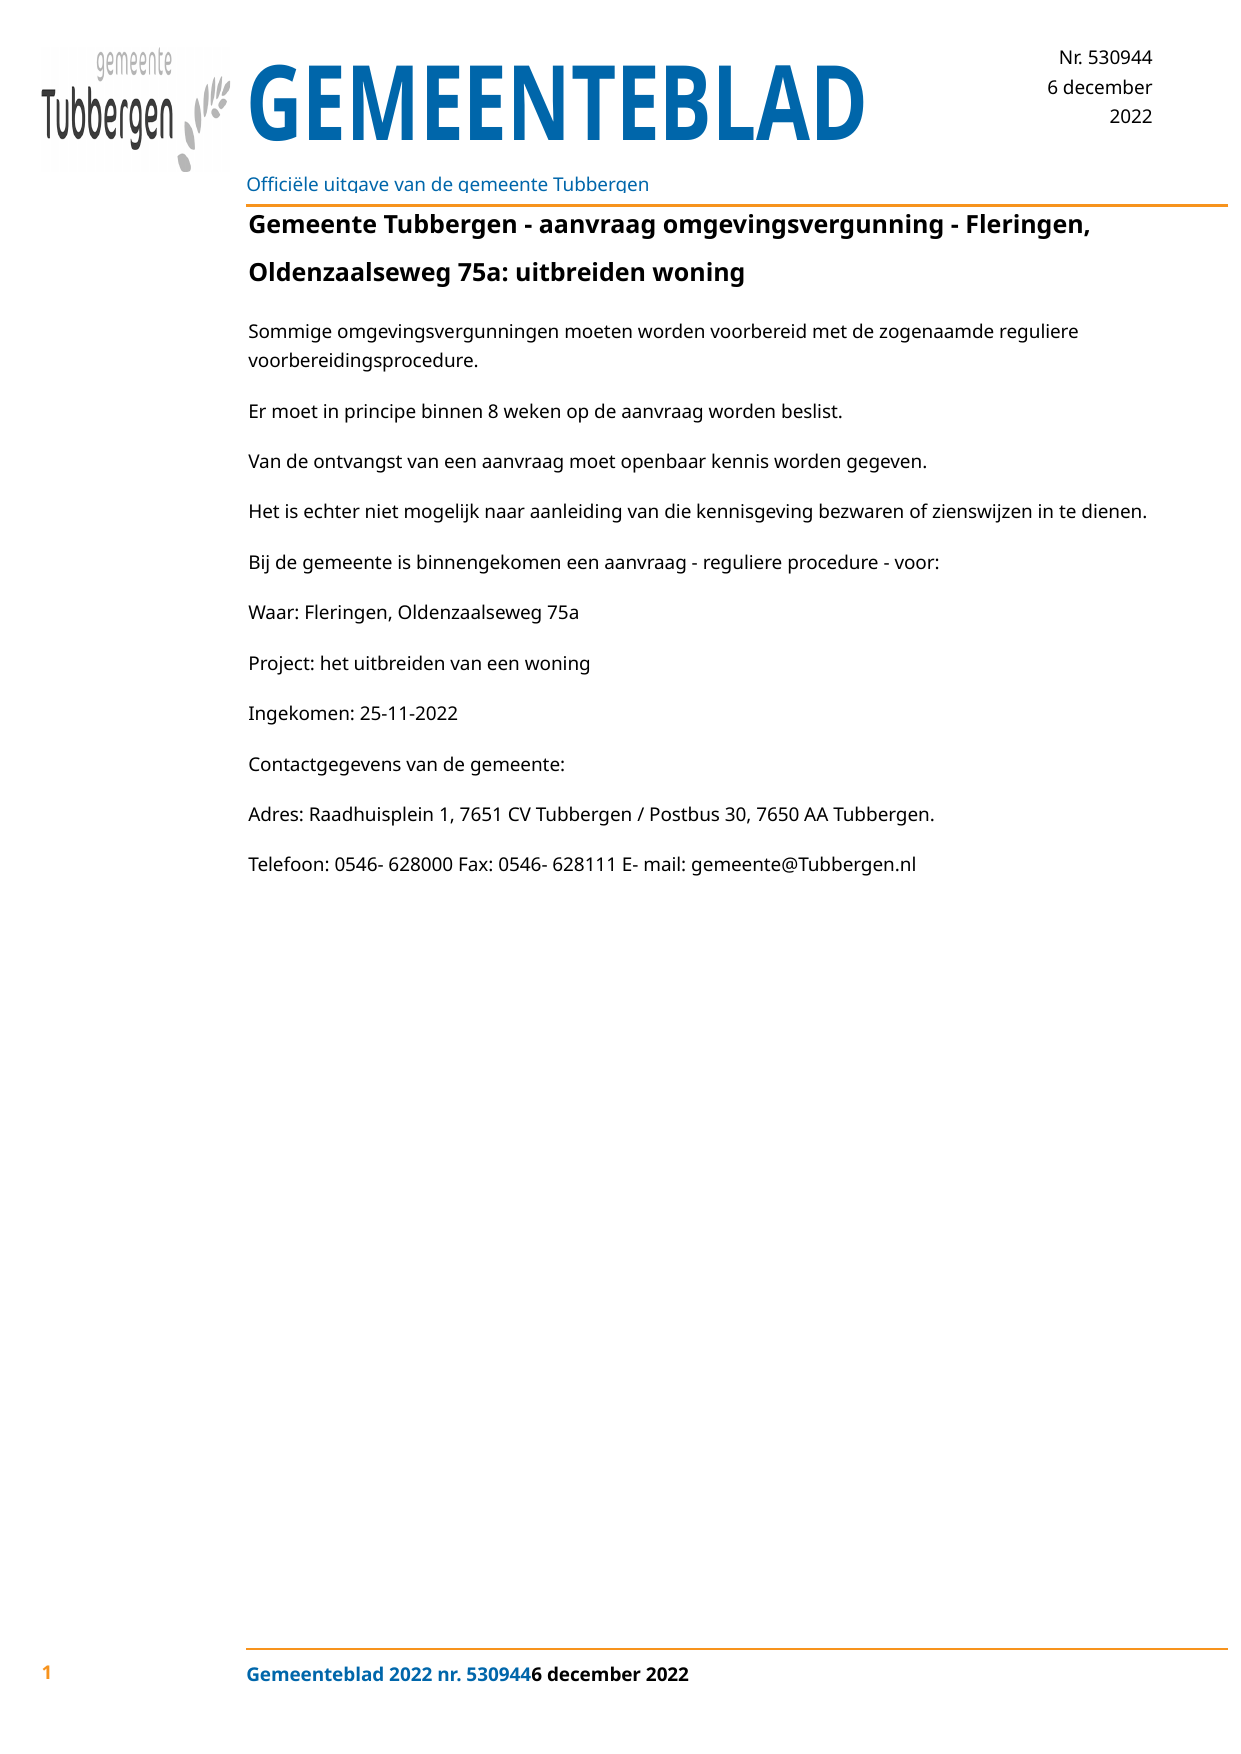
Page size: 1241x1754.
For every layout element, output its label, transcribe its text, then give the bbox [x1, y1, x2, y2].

text Het is echter niet mogelijk naar aanleiding van die kennisgeving bezwaren of zienswijzen in te dienen. [248, 499, 1152, 524]
text Project: het uitbreiden van een woning [248, 650, 1152, 676]
text Gemeente Tubbergen - aanvraag omgevingsvergunning - Fleringen, Oldenzaalseweg 75a: uitbreiden woning [248, 207, 1152, 288]
text Contactgegevens van de gemeente: [248, 751, 1152, 777]
text Er moet in principe binnen 8 weken op de aanvraag worden beslist. [248, 398, 1152, 424]
text Adres: Raadhuisplein 1, 7651 CV Tubbergen / Postbus 30, 7650 AA Tubbergen. [248, 801, 1152, 827]
text Van de ontvangst van een aanvraag moet openbaar kennis worden gegeven. [248, 448, 1152, 474]
text Ingekomen: 25-11-2022 [248, 700, 1152, 726]
picture [41, 47, 231, 172]
text Telefoon: 0546- 628000 Fax: 0546- 628111 E- mail: gemeente@Tubbergen.nl [248, 852, 1152, 877]
text Waar: Fleringen, Oldenzaalseweg 75a [248, 599, 1152, 625]
text Sommige omgevingsvergunningen moeten worden voorbereid met de zogenaamde reguliere voorbereidingsprocedure. [248, 318, 1152, 373]
text Bij de gemeente is binnengekomen een aanvraag - reguliere procedure - voor: [248, 549, 1152, 575]
